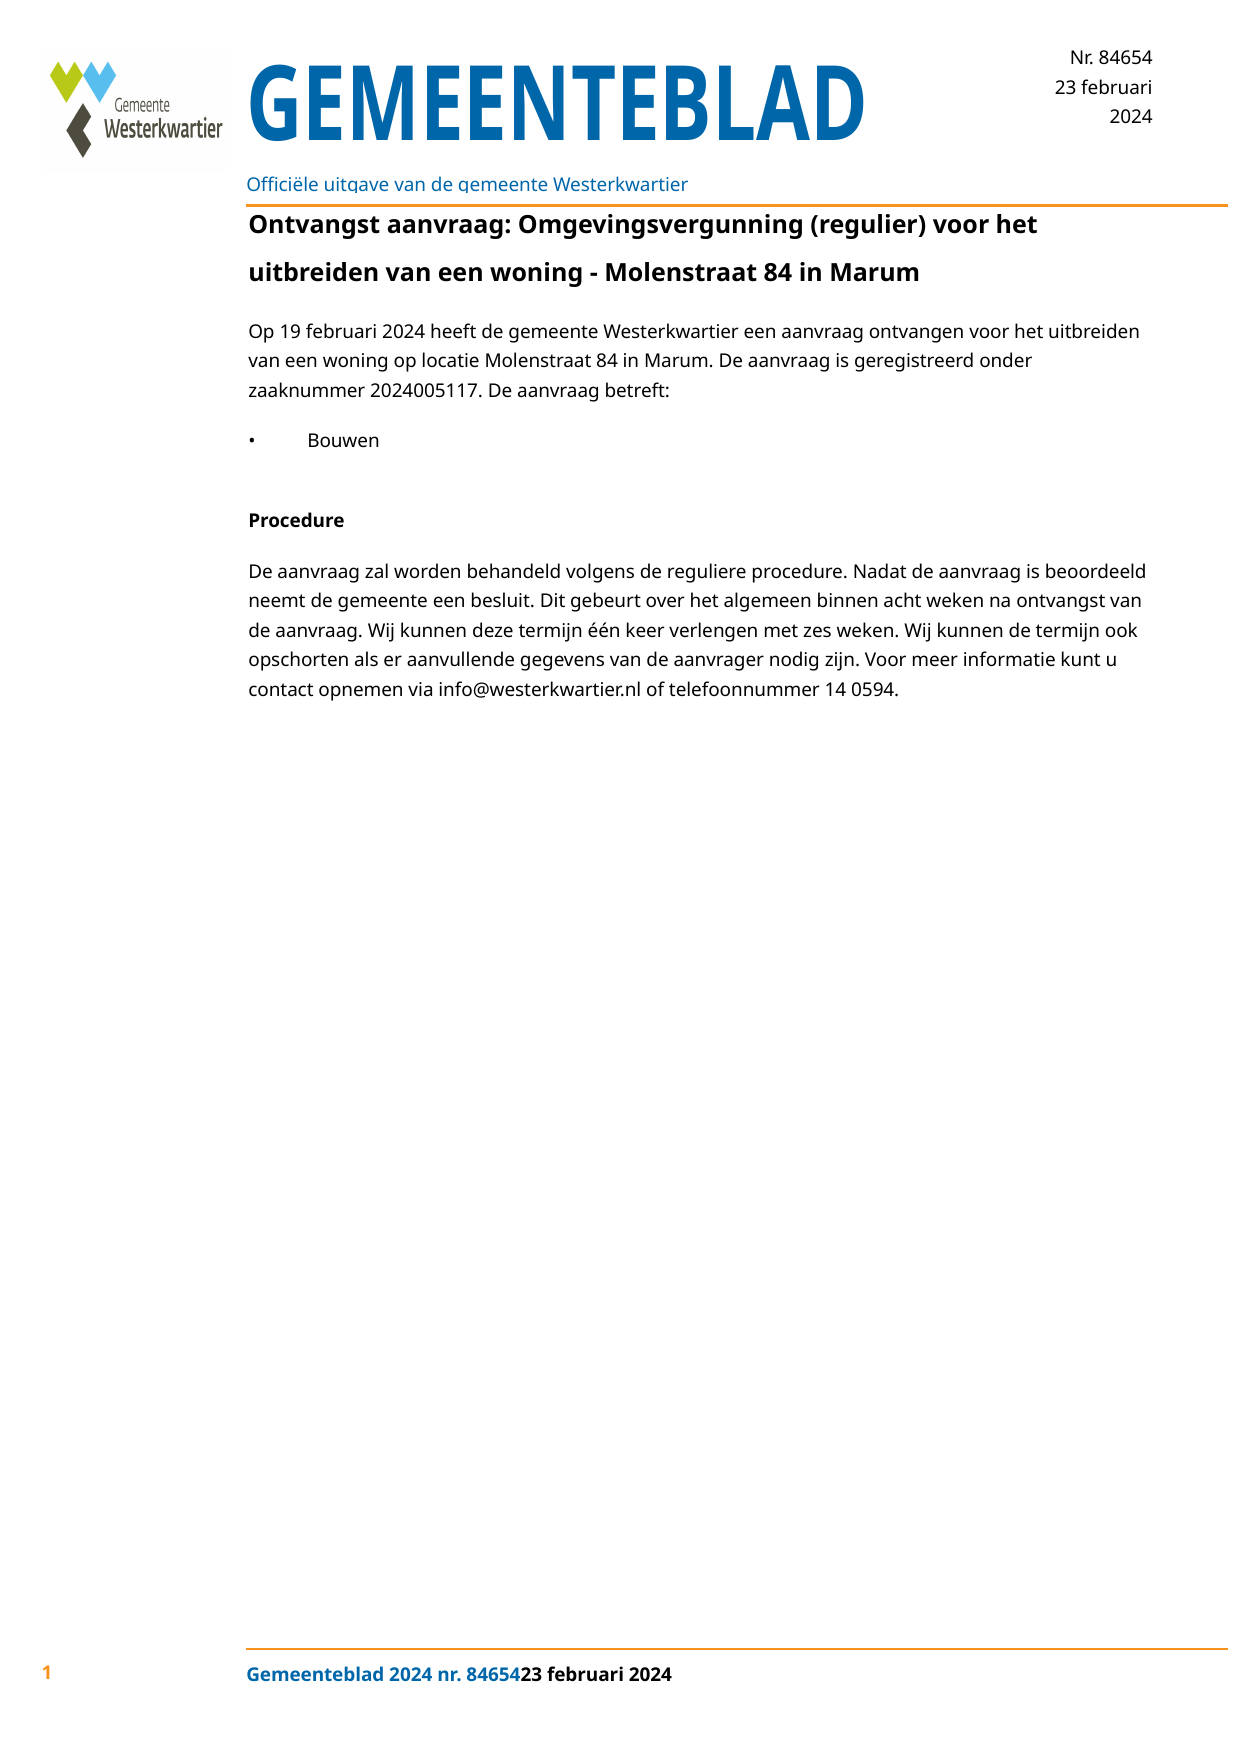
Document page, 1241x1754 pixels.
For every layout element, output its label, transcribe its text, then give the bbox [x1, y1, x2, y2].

list Bouwen [248, 427, 1152, 453]
text Op 19 februari 2024 heeft de gemeente Westerkwartier een aanvraag ontvangen voor het uitbreiden van een woning op locatie Molenstraat 84 in Marum. De aanvraag is geregistreerd onder zaaknummer 2024005117. De aanvraag betreft: [248, 318, 1152, 403]
text De aanvraag zal worden behandeld volgens de reguliere procedure. Nadat de aanvraag is beoordeeld neemt de gemeente een besluit. Dit gebeurt over het algemeen binnen acht weken na ontvangst van de aanvraag. Wij kunnen deze termijn één keer verlengen met zes weken. Wij kunnen de termijn ook opschorten als er aanvullende gegevens van de aanvrager nodig zijn. Voor meer informatie kunt u contact opnemen via info@westerkwartier.nl of telefoonnummer 14 0594. [248, 558, 1152, 702]
text Procedure [248, 507, 1152, 533]
text Ontvangst aanvraag: Omgevingsvergunning (regulier) voor het uitbreiden van een woning - Molenstraat 84 in Marum [248, 207, 1152, 288]
picture [41, 47, 231, 172]
